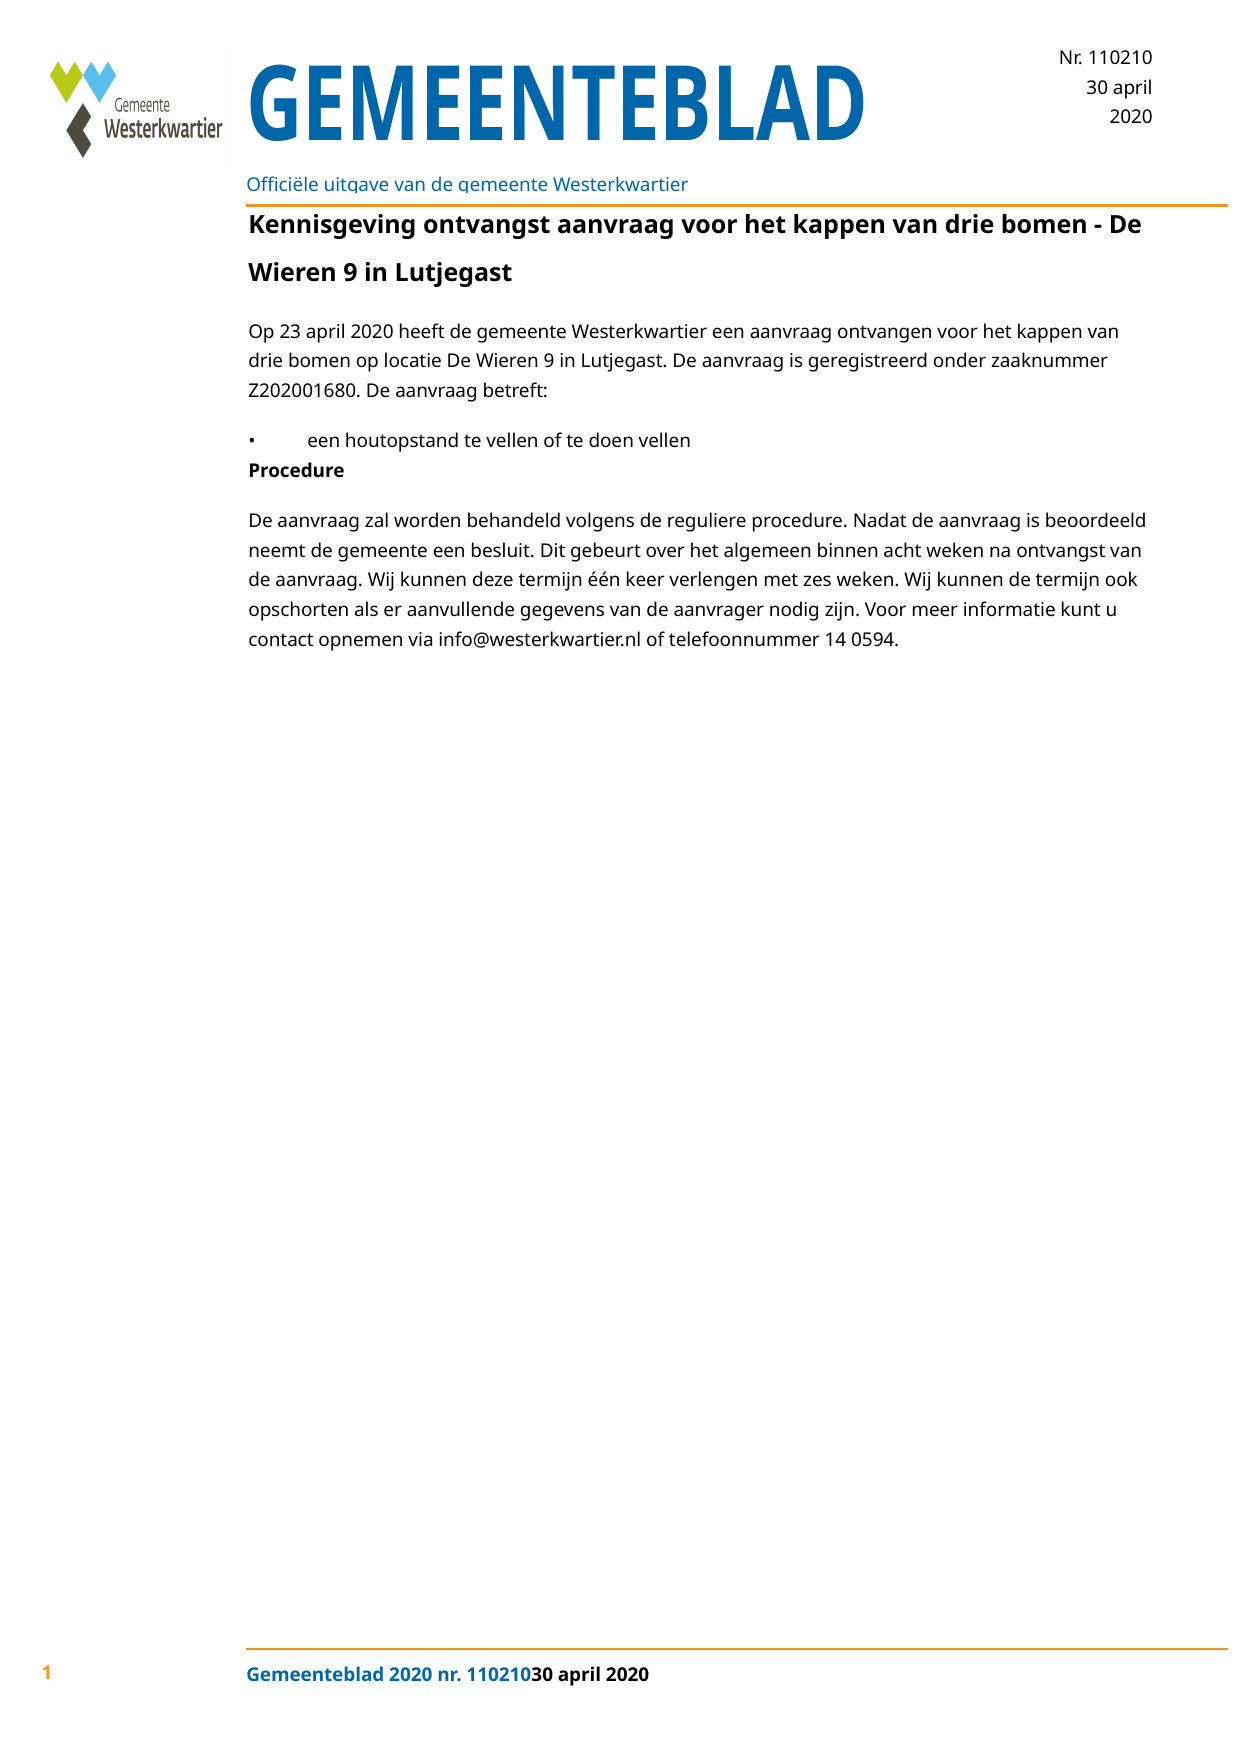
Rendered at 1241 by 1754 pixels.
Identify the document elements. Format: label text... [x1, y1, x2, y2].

picture [41, 47, 231, 172]
text Kennisgeving ontvangst aanvraag voor het kappen van drie bomen - De Wieren 9 in Lutjegast [248, 207, 1152, 288]
text Procedure [248, 457, 1152, 483]
list een houtopstand te vellen of te doen vellen [248, 427, 1152, 453]
text De aanvraag zal worden behandeld volgens de reguliere procedure. Nadat de aanvraag is beoordeeld neemt de gemeente een besluit. Dit gebeurt over het algemeen binnen acht weken na ontvangst van de aanvraag. Wij kunnen deze termijn één keer verlengen met zes weken. Wij kunnen de termijn ook opschorten als er aanvullende gegevens van de aanvrager nodig zijn. Voor meer informatie kunt u contact opnemen via info@westerkwartier.nl of telefoonnummer 14 0594. [248, 507, 1152, 652]
text Op 23 april 2020 heeft de gemeente Westerkwartier een aanvraag ontvangen voor het kappen van drie bomen op locatie De Wieren 9 in Lutjegast. De aanvraag is geregistreerd onder zaaknummer Z202001680. De aanvraag betreft: [248, 318, 1152, 403]
